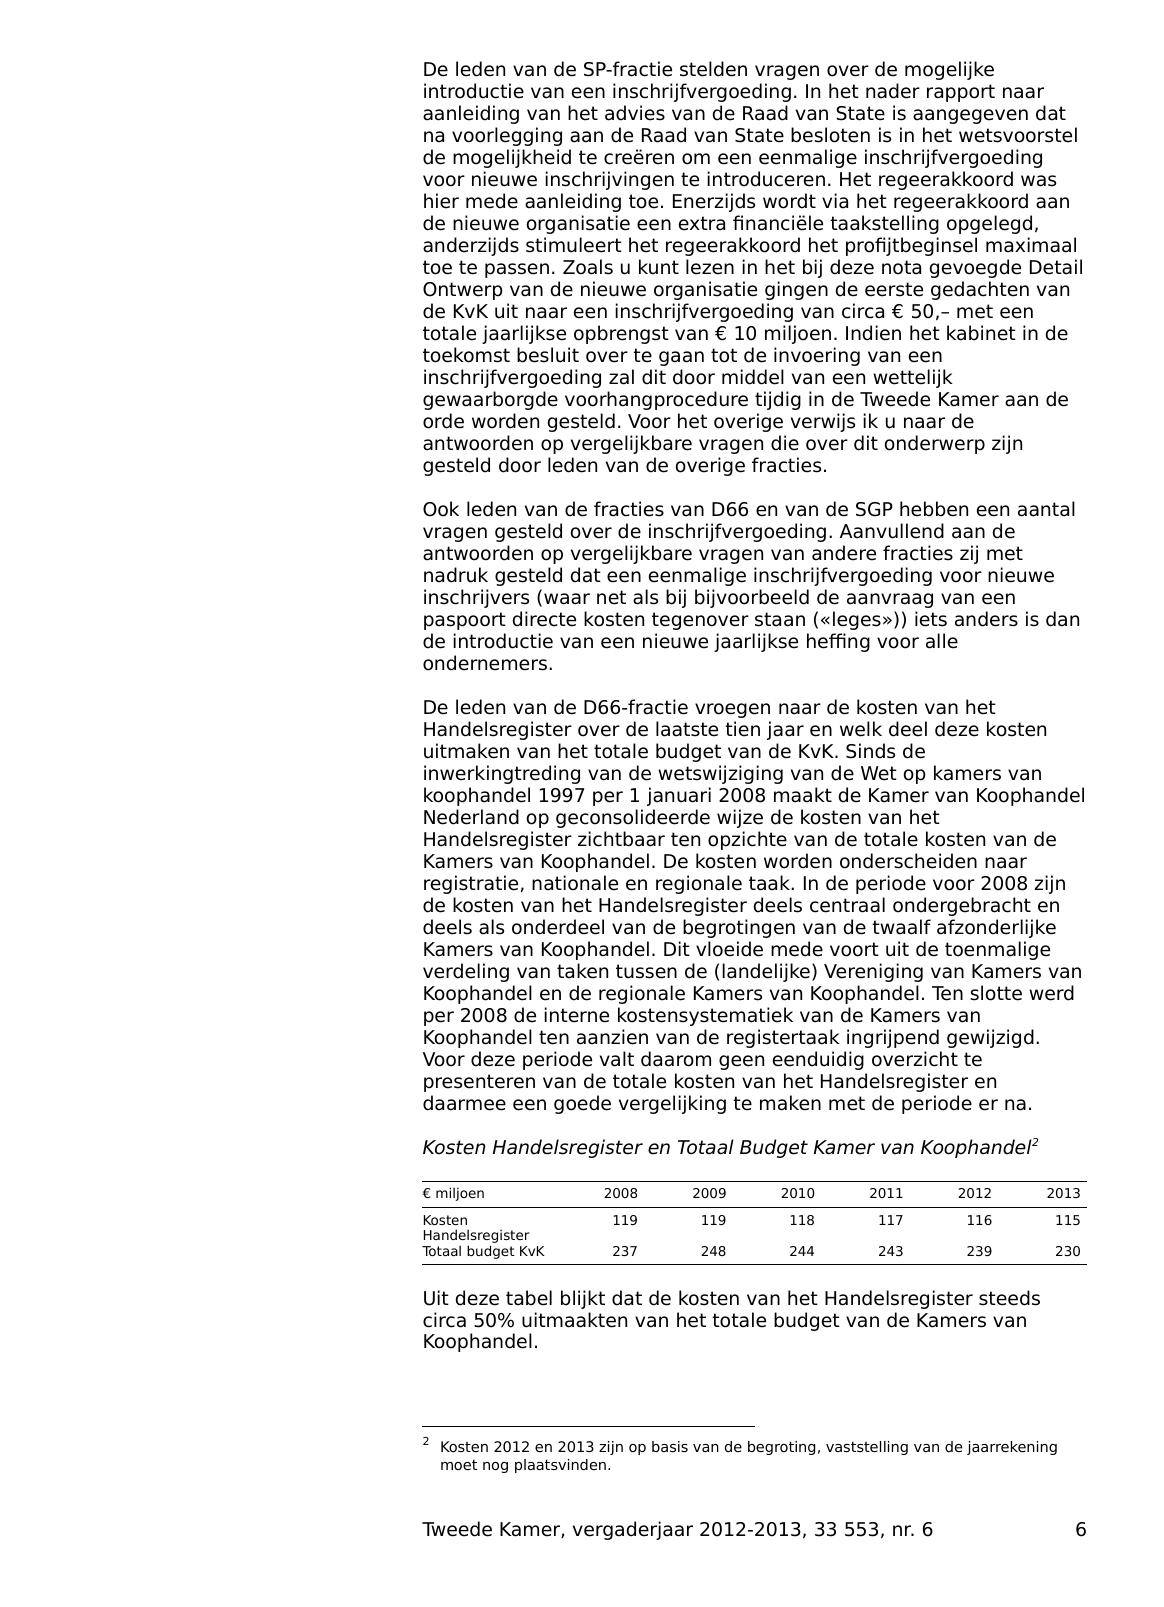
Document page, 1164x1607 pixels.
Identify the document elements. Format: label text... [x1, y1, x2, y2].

table_cell 115 [998, 1208, 1087, 1244]
table_cell 117 [821, 1208, 909, 1244]
table_cell 116 [910, 1208, 998, 1244]
table_cell Totaal budget KvK [422, 1244, 555, 1264]
subtitle Kosten Handelsregister en Totaal Budget Kamer van Koophandel [422, 1137, 1087, 1159]
table_cell 230 [998, 1244, 1087, 1264]
table_header 2012 [910, 1182, 998, 1207]
table_header 2008 [555, 1182, 644, 1207]
table_header 2013 [998, 1182, 1087, 1207]
table_cell 118 [732, 1208, 821, 1244]
table_cell 237 [555, 1244, 644, 1264]
text Ook leden van de fracties van D66 en van de SGP hebben een aantal vragen gesteld over de inschrijfvergoeding. Aanvullend aan de antwoorden op vergelijkbare vragen van andere fracties zij met nadruk gesteld dat een eenmalige inschrijfvergoeding voor nieuwe inschrijvers (waar net als bij bijvoorbeeld de aanvraag van een paspoort directe kosten tegenover staan («leges»)) iets anders is dan de introductie van een nieuwe jaarlijkse heffing voor alle ondernemers. [422, 499, 1087, 675]
table_cell 239 [910, 1244, 998, 1264]
table_header 2010 [732, 1182, 821, 1207]
table_header € miljoen [422, 1182, 555, 1207]
table_cell 119 [644, 1208, 732, 1244]
text Kosten 2012 en 2013 zijn op basis van de begroting, vaststelling van de jaarrekening moet nog plaatsvinden. [422, 1435, 1087, 1474]
text De leden van de SP-fractie stelden vragen over de mogelijke introductie van een inschrijfvergoeding. In het nader rapport naar aanleiding van het advies van de Raad van State is aangegeven dat na voorlegging aan de Raad van State besloten is in het wetsvoorstel de mogelijkheid te creëren om een eenmalige inschrijfvergoeding voor nieuwe inschrijvingen te introduceren. Het regeerakkoord was hier mede aanleiding toe. Enerzijds wordt via het regeerakkoord aan de nieuwe organisatie een extra financiële taakstelling opgelegd, anderzijds stimuleert het regeerakkoord het profijtbeginsel maximaal toe te passen. Zoals u kunt lezen in het bij deze nota gevoegde Detail Ontwerp van de nieuwe organisatie gingen de eerste gedachten van de KvK uit naar een inschrijfvergoeding van circa € 50,– met een totale jaarlijkse opbrengst van € 10 miljoen. Indien het kabinet in de toekomst besluit over te gaan tot de invoering van een inschrijfvergoeding zal dit door middel van een wettelijk gewaarborgde voorhangprocedure tijdig in de Tweede Kamer aan de orde worden gesteld. Voor het overige verwijs ik u naar de antwoorden op vergelijkbare vragen die over dit onderwerp zijn gesteld door leden van de overige fracties. [422, 59, 1087, 477]
text Uit deze tabel blijkt dat de kosten van het Handelsregister steeds circa 50% uitmaakten van het totale budget van de Kamers van Koophandel. [422, 1287, 1087, 1353]
table_header 2011 [821, 1182, 909, 1207]
table_cell 244 [732, 1244, 821, 1264]
text De leden van de D66-fractie vroegen naar de kosten van het Handelsregister over de laatste tien jaar en welk deel deze kosten uitmaken van het totale budget van de KvK. Sinds de inwerkingtreding van de wetswijziging van de Wet op kamers van koophandel 1997 per 1 januari 2008 maakt de Kamer van Koophandel Nederland op geconsolideerde wijze de kosten van het Handelsregister zichtbaar ten opzichte van de totale kosten van de Kamers van Koophandel. De kosten worden onderscheiden naar registratie, nationale en regionale taak. In de periode voor 2008 zijn de kosten van het Handelsregister deels centraal ondergebracht en deels als onderdeel van de begrotingen van de twaalf afzonderlijke Kamers van Koophandel. Dit vloeide mede voort uit de toenmalige verdeling van taken tussen de (landelijke) Vereniging van Kamers van Koophandel en de regionale Kamers van Koophandel. Ten slotte werd per 2008 de interne kostensystematiek van de Kamers van Koophandel ten aanzien van de registertaak ingrijpend gewijzigd. Voor deze periode valt daarom geen eenduidig overzicht te presenteren van de totale kosten van het Handelsregister en daarmee een goede vergelijking te maken met de periode er na. [422, 697, 1087, 1114]
table_header 2009 [644, 1182, 732, 1207]
table_cell 119 [555, 1208, 644, 1244]
table_cell 243 [821, 1244, 909, 1264]
table_cell 248 [644, 1244, 732, 1264]
table_cell Kosten Handelsregister [422, 1208, 555, 1244]
